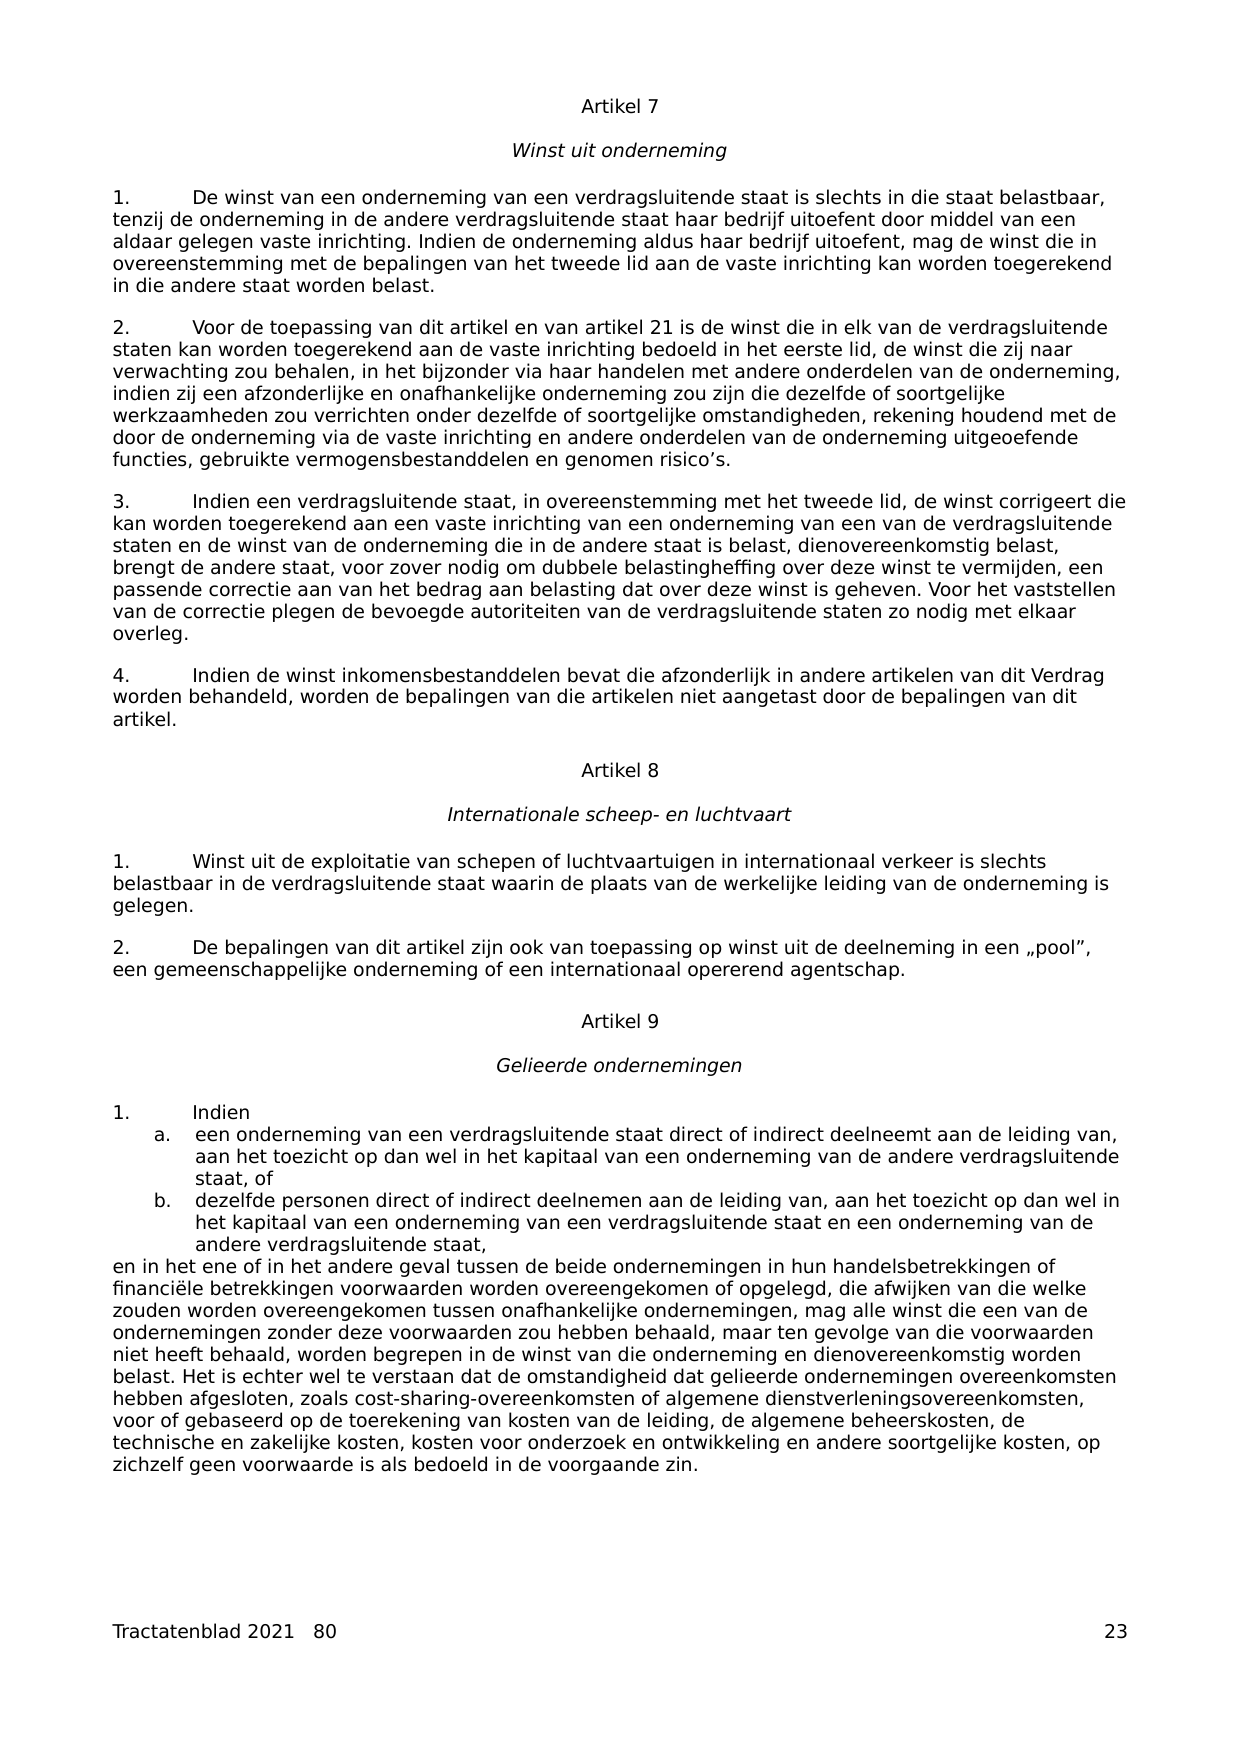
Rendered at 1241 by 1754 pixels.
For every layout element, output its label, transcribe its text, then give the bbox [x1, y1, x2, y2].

text en in het ene of in het andere geval tussen de beide ondernemingen in hun handelsbetrekkingen of financiële betrekkingen voorwaarden worden overeengekomen of opgelegd, die afwijken van die welke zouden worden overeengekomen tussen onafhankelijke ondernemingen, mag alle winst die een van de ondernemingen zonder deze voorwaarden zou hebben behaald, maar ten gevolge van die voorwaarden niet heeft behaald, worden begrepen in de winst van die onderneming en dienovereenkomstig worden belast. Het is echter wel te verstaan dat de omstandigheid dat gelieerde ondernemingen overeenkomsten hebben afgesloten, zoals cost-sharing-overeenkomsten of algemene dienstverleningsovereenkomsten, voor of gebaseerd op de toerekening van kosten van de leiding, de algemene beheerskosten, de technische en zakelijke kosten, kosten voor onderzoek en ontwikkeling en andere soortgelijke kosten, op zichzelf geen voorwaarde is als bedoeld in de voorgaande zin. [112, 1256, 1128, 1476]
text 2. Voor de toepassing van dit artikel en van artikel 21 is de winst die in elk van de verdragsluitende staten kan worden toegerekend aan de vaste inrichting bedoeld in het eerste lid, de winst die zij naar verwachting zou behalen, in het bijzonder via haar handelen met andere onderdelen van de onderneming, indien zij een afzonderlijke en onafhankelijke onderneming zou zijn die dezelfde of soortgelijke werkzaamheden zou verrichten onder dezelfde of soortgelijke omstandigheden, rekening houdend met de door de onderneming via de vaste inrichting en andere onderdelen van de onderneming uitgeoefende functies, gebruikte vermogensbestanddelen en genomen risico’s. [112, 317, 1128, 471]
text 1. Winst uit de exploitatie van schepen of luchtvaartuigen in internationaal verkeer is slechts belastbaar in de verdragsluitende staat waarin de plaats van de werkelijke leiding van de onderneming is gelegen. [112, 851, 1128, 917]
text 3. Indien een verdragsluitende staat, in overeenstemming met het tweede lid, de winst corrigeert die kan worden toegerekend aan een vaste inrichting van een onderneming van een van de verdragsluitende staten en de winst van de onderneming die in de andere staat is belast, dienovereenkomstig belast, brengt de andere staat, voor zover nodig om dubbele belastingheffing over deze winst te vermijden, een passende correctie aan van het bedrag aan belasting dat over deze winst is geheven. Voor het vaststellen van de correctie plegen de bevoegde autoriteiten van de verdragsluitende staten zo nodig met elkaar overleg. [112, 491, 1128, 644]
subtitle Artikel 7 Winst uit onderneming [112, 96, 1128, 162]
text 1. Indien [112, 1102, 1128, 1124]
text b. dezelfde personen direct of indirect deelnemen aan de leiding van, aan het toezicht op dan wel in het kapitaal van een onderneming van een verdragsluitende staat en een onderneming van de andere verdragsluitende staat, [153, 1190, 1128, 1256]
text 1. De winst van een onderneming van een verdragsluitende staat is slechts in die staat belastbaar, tenzij de onderneming in de andere verdragsluitende staat haar bedrijf uitoefent door middel van een aldaar gelegen vaste inrichting. Indien de onderneming aldus haar bedrijf uitoefent, mag de winst die in overeenstemming met de bepalingen van het tweede lid aan de vaste inrichting kan worden toegerekend in die andere staat worden belast. [112, 187, 1128, 297]
subtitle Artikel 9 Gelieerde ondernemingen [112, 1011, 1128, 1077]
text 2. De bepalingen van dit artikel zijn ook van toepassing op winst uit de deelneming in een „pool”, een gemeenschappelijke onderneming of een internationaal opererend agentschap. [112, 937, 1128, 981]
subtitle Artikel 8 Internationale scheep- en luchtvaart [112, 760, 1128, 826]
text a. een onderneming van een verdragsluitende staat direct of indirect deelneemt aan de leiding van, aan het toezicht op dan wel in het kapitaal van een onderneming van de andere verdragsluitende staat, of [153, 1124, 1128, 1190]
text 4. Indien de winst inkomensbestanddelen bevat die afzonderlijk in andere artikelen van dit Verdrag worden behandeld, worden de bepalingen van die artikelen niet aangetast door de bepalingen van dit artikel. [112, 664, 1128, 730]
